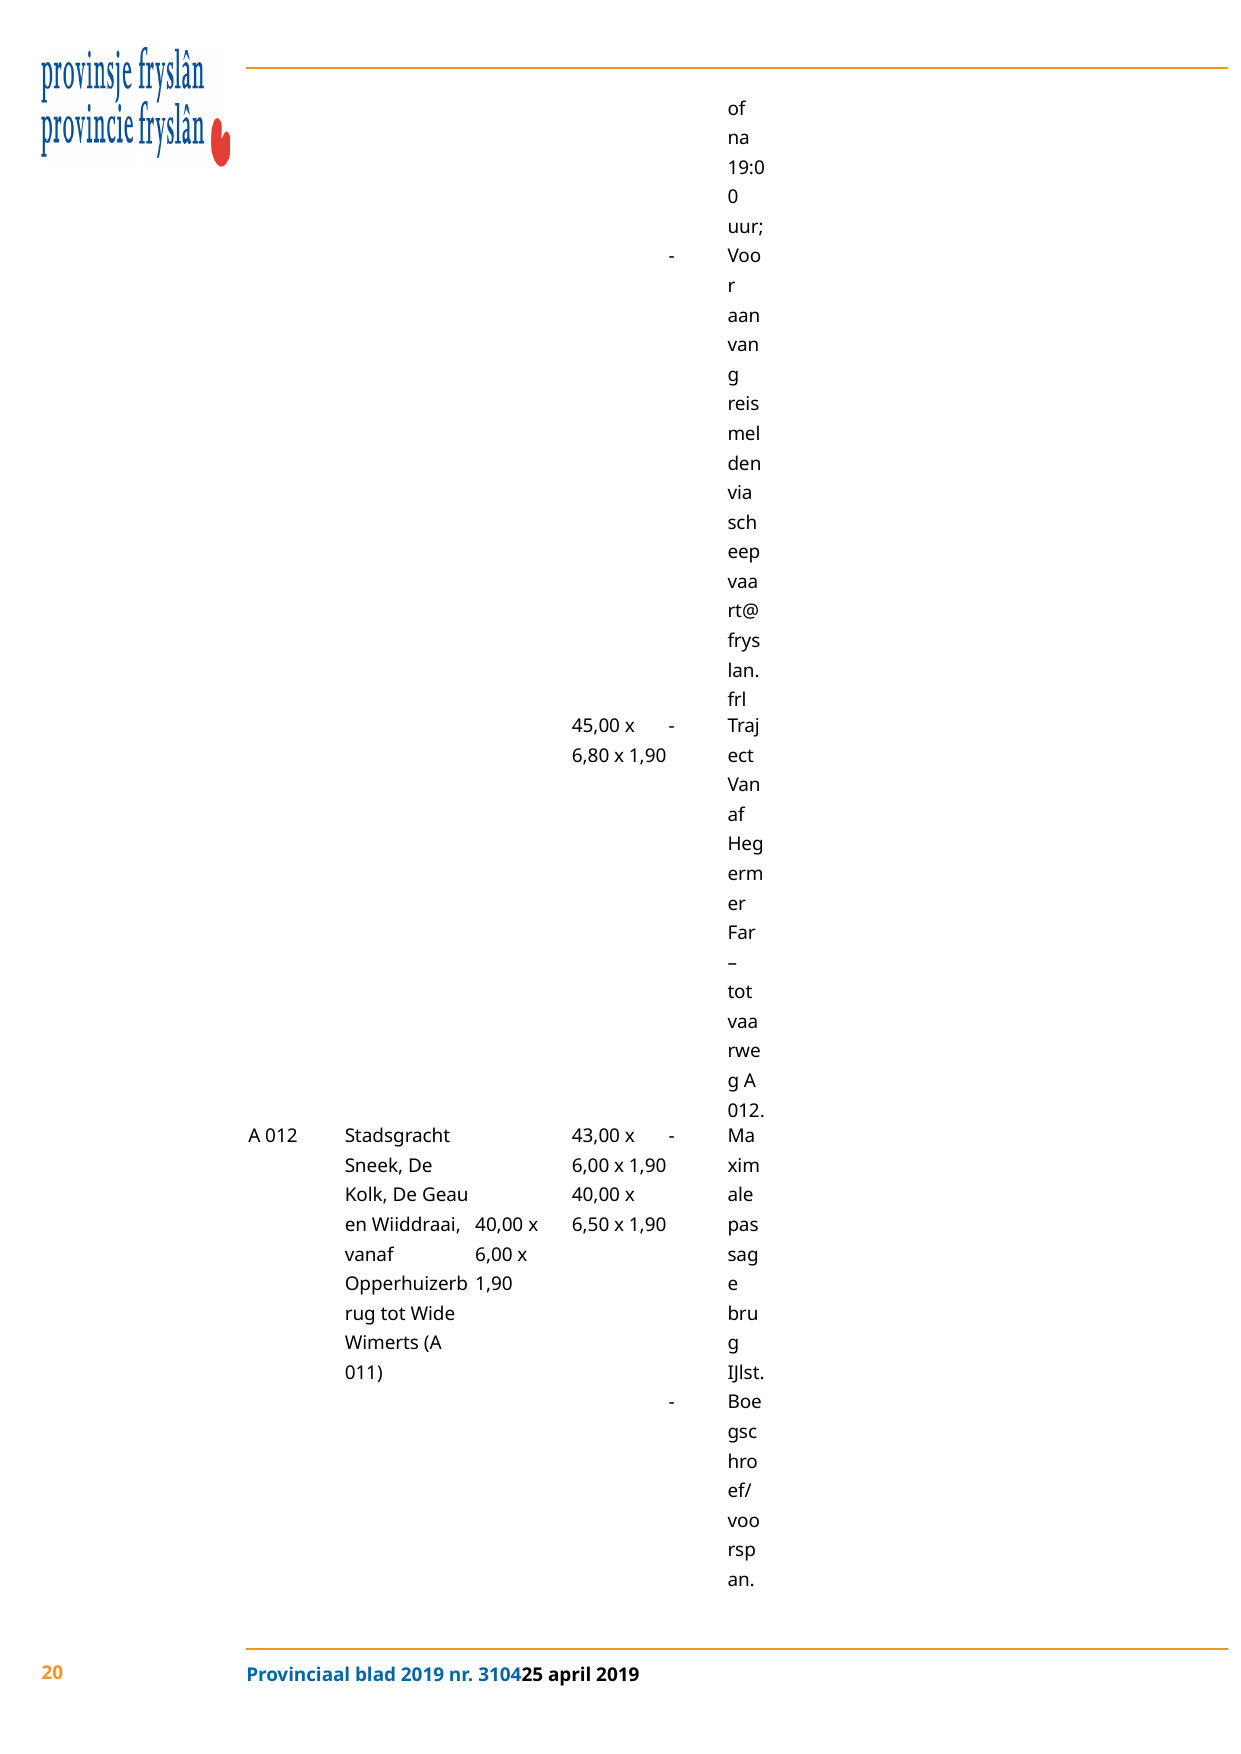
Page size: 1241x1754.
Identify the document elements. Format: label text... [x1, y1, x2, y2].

table_cell Maximale passage brug IJlst. Boegschroef/ voorspan. [668, 1123, 765, 1592]
table_cell 45,00 x 6,80 x 1,90 [572, 712, 668, 1122]
table_cell 43,00 x 6,00 x 1,90 40,00 x 6,50 x 1,90 [572, 1123, 668, 1592]
table_cell [345, 95, 475, 1122]
table_cell Stadsgracht Sneek, De Kolk, De Geau en Wiiddraai, vanaf Opperhuizerbrug tot Wide Wimerts (A 011) [345, 1123, 475, 1592]
table_cell Traject Vanaf Hegermer Far – tot vaarweg A 012. [668, 712, 765, 1122]
table_cell A 012 [248, 1123, 344, 1592]
table_cell [248, 95, 344, 1122]
table_cell 40,00 x 6,00 x 1,90 [475, 1123, 572, 1592]
table_cell [572, 95, 668, 712]
picture [41, 47, 231, 172]
table_cell [475, 95, 572, 1122]
table_cell of na 19:00 uur; Voor aanvang reis melden via scheepvaart@ fryslan.frl [668, 95, 765, 712]
